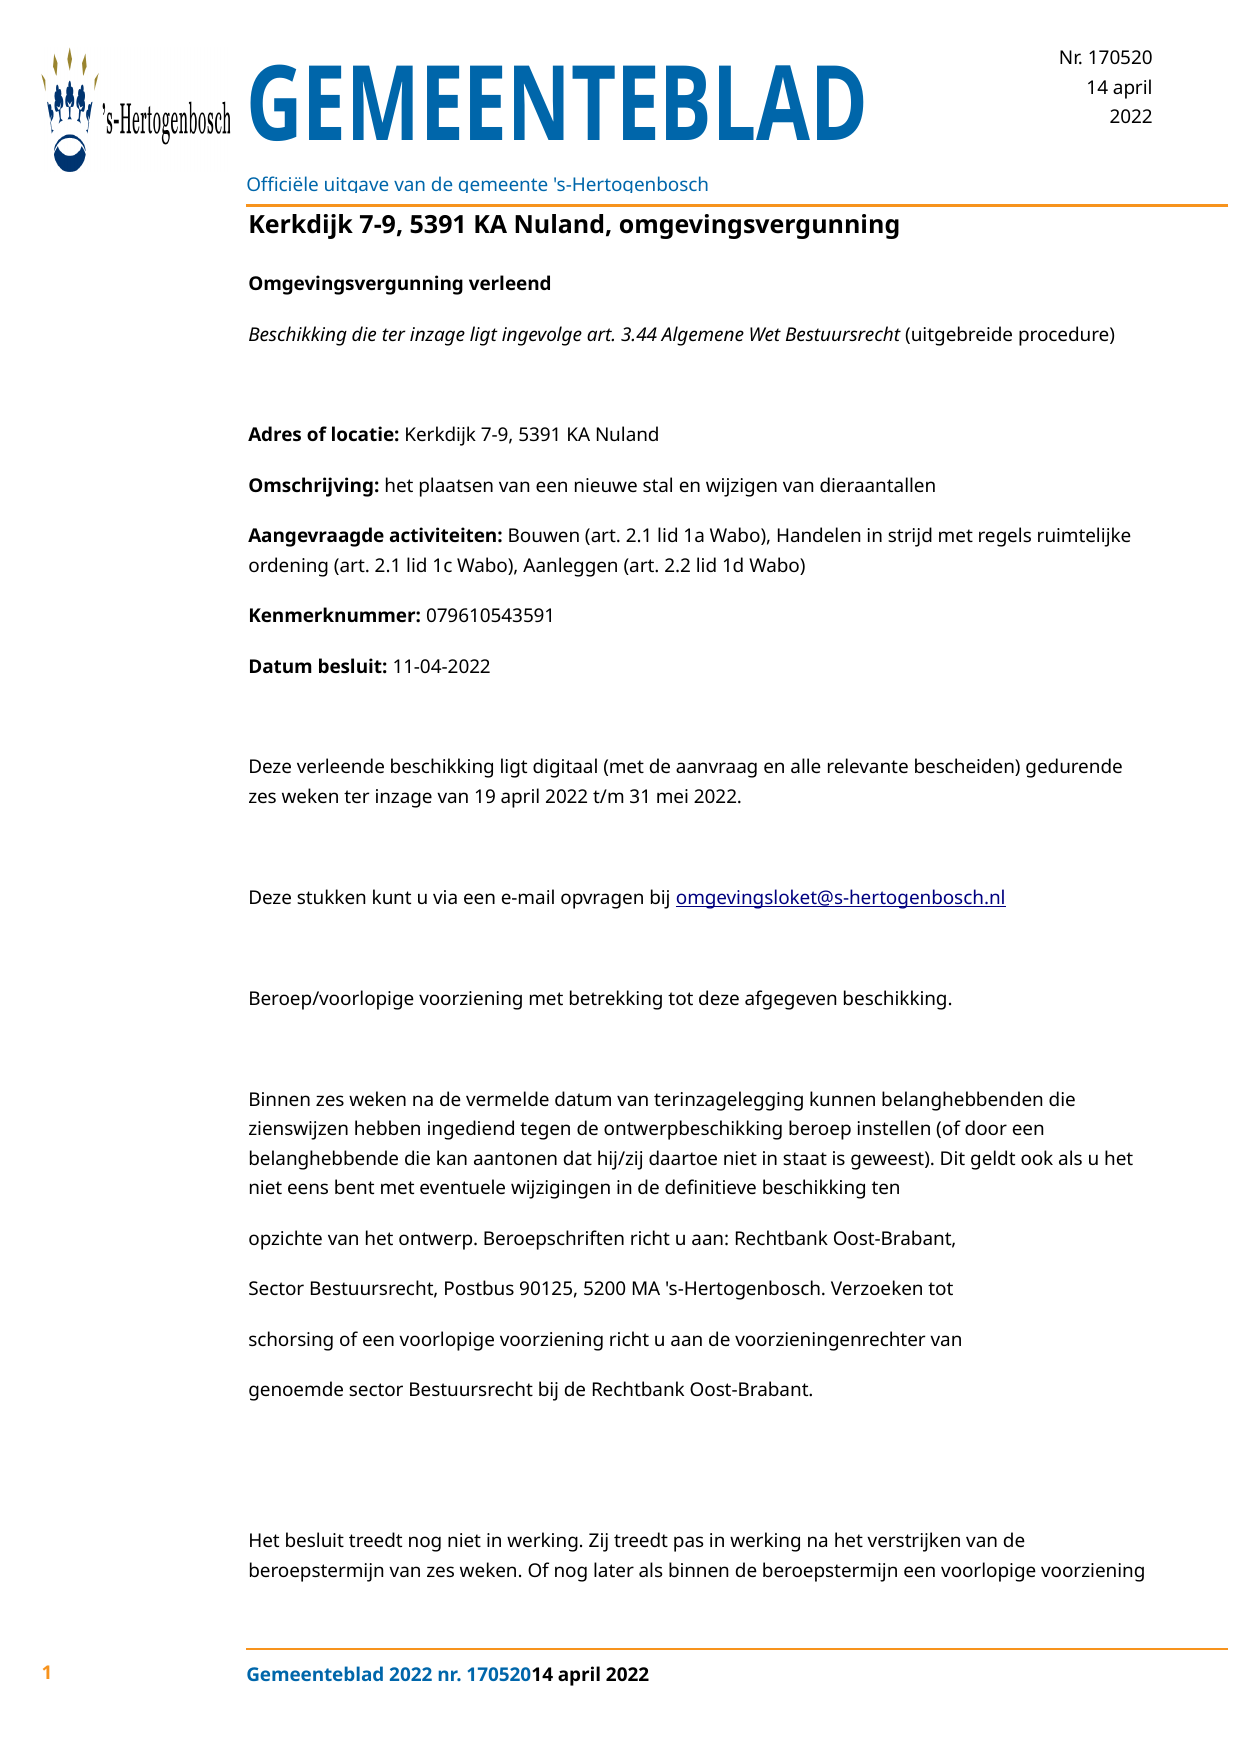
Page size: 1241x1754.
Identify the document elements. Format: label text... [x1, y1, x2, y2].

picture [41, 47, 231, 172]
text Beroep/voorlopige voorziening met betrekking tot deze afgegeven beschikking. [248, 985, 1152, 1011]
text Datum besluit: 11-04-2022 [248, 653, 1152, 678]
text Deze verleende beschikking ligt digitaal (met de aanvraag en alle relevante bescheiden) gedurende zes weken ter inzage van 19 april 2022 t/m 31 mei 2022. [248, 754, 1152, 809]
text Deze stukken kunt u via een e-mail opvragen bij omgevingsloket@s-hertogenbosch.nl [248, 884, 1152, 910]
text Beschikking die ter inzage ligt ingevolge art. 3.44 Algemene Wet Bestuursrecht (uitgebreide procedure) [248, 321, 1152, 346]
text Omschrijving: het plaatsen van een nieuwe stal en wijzigen van dieraantallen [248, 472, 1152, 498]
text Kenmerknummer: 079610543591 [248, 602, 1152, 628]
text Binnen zes weken na de vermelde datum van terinzagelegging kunnen belanghebbenden die zienswijzen hebben ingediend tegen de ontwerpbeschikking beroep instellen (of door een belanghebbende die kan aantonen dat hij/zij daartoe niet in staat is geweest). Dit geldt ook als u het niet eens bent met eventuele wijzigingen in de definitieve beschikking ten [248, 1086, 1152, 1200]
text Omgevingsvergunning verleend [248, 270, 1152, 296]
text opzichte van het ontwerp. Beroepschriften richt u aan: Rechtbank Oost-Brabant, [248, 1225, 1152, 1251]
text Adres of locatie: Kerkdijk 7-9, 5391 KA Nuland [248, 422, 1152, 447]
text schorsing of een voorlopige voorziening richt u aan de voorzieningenrechter van [248, 1326, 1152, 1351]
text Het besluit treedt nog niet in werking. Zij treedt pas in werking na het verstrijken van de beroepstermijn van zes weken. Of nog later als binnen de beroepstermijn een voorlopige voorziening [248, 1527, 1152, 1583]
text genoemde sector Bestuursrecht bij de Rechtbank Oost-Brabant. [248, 1376, 1152, 1402]
text Aangevraagde activiteiten: Bouwen (art. 2.1 lid 1a Wabo), Handelen in strijd met regels ruimtelijke ordening (art. 2.1 lid 1c Wabo), Aanleggen (art. 2.2 lid 1d Wabo) [248, 522, 1152, 578]
text Kerkdijk 7-9, 5391 KA Nuland, omgevingsvergunning [248, 207, 1152, 241]
text Sector Bestuursrecht, Postbus 90125, 5200 MA 's-Hertogenbosch. Verzoeken tot [248, 1275, 1152, 1301]
